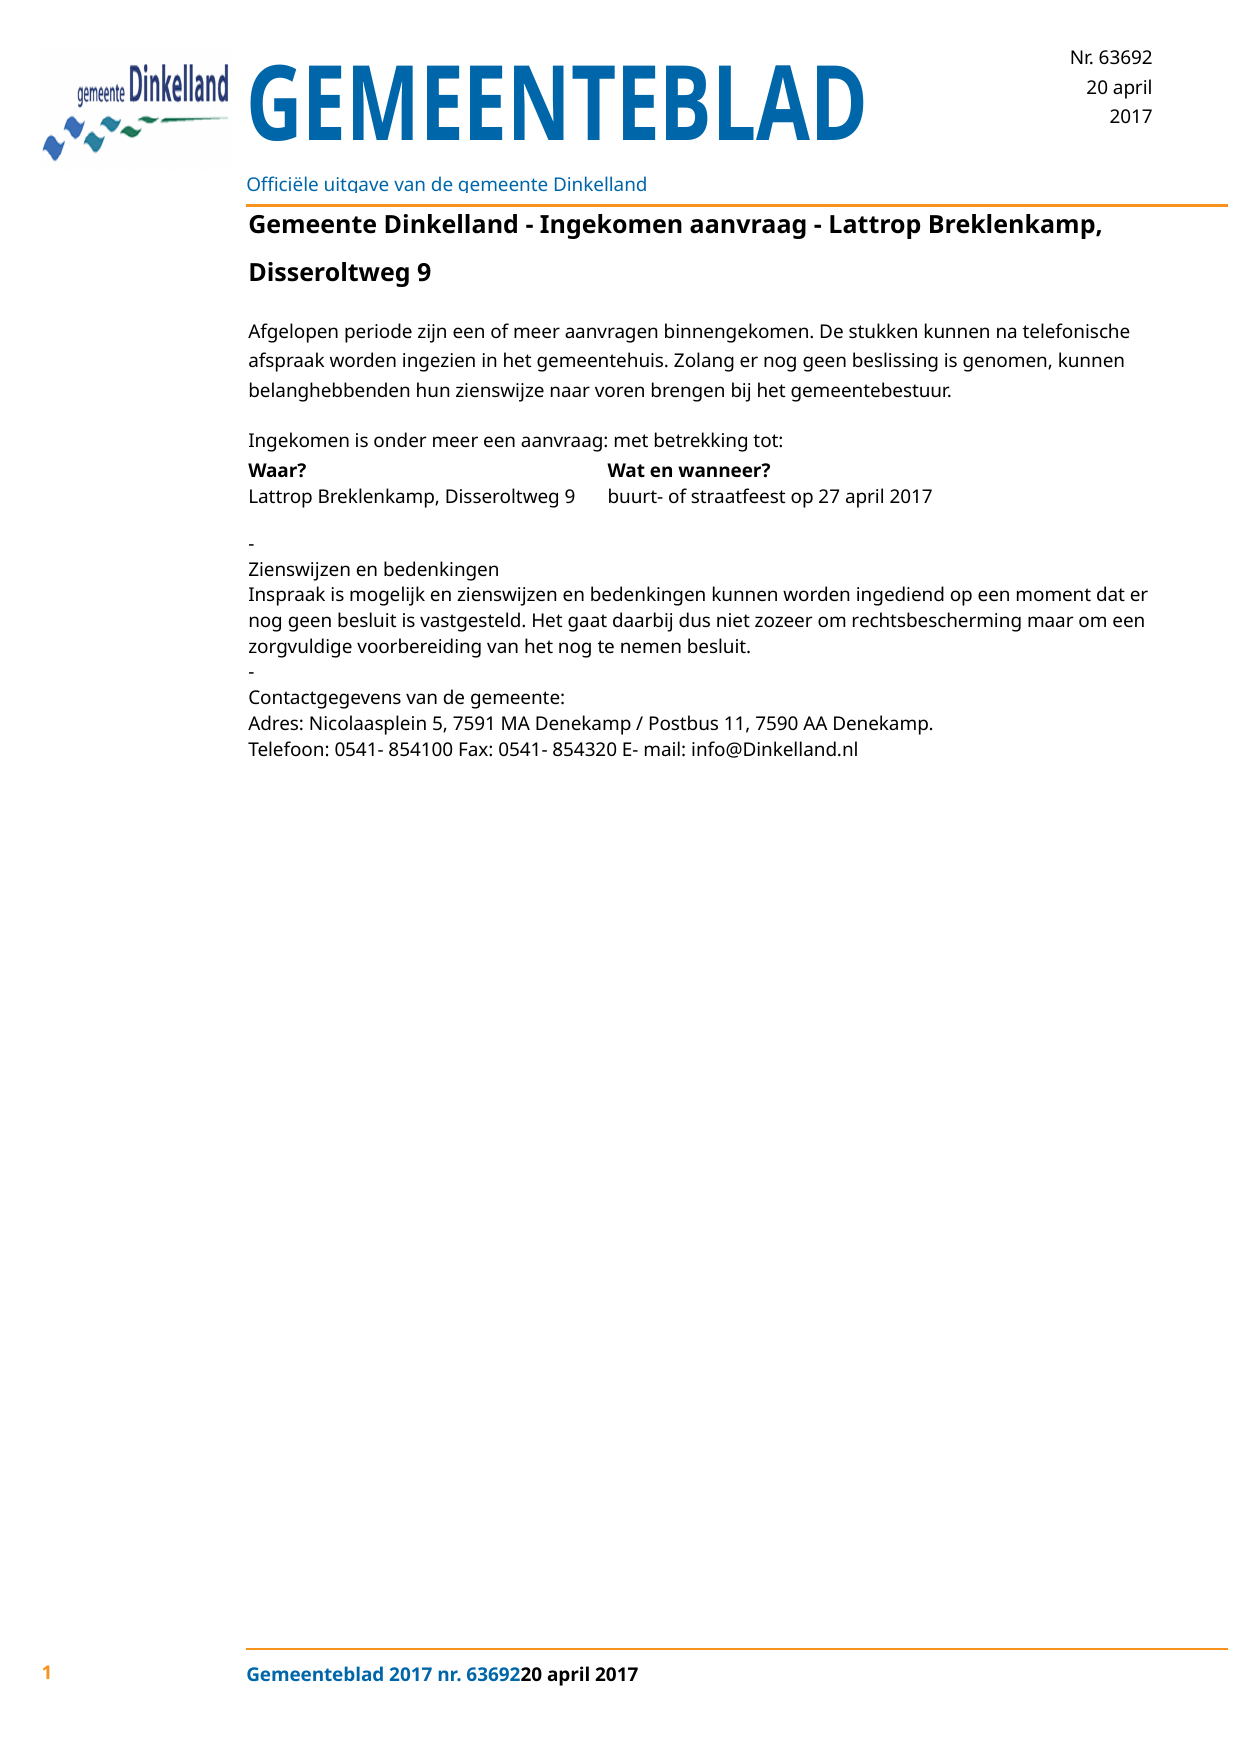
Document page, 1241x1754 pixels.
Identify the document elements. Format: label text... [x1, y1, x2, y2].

text Inspraak is mogelijk en zienswijzen en bedenkingen kunnen worden ingediend op een moment dat er nog geen besluit is vastgesteld. Het gaat daarbij dus niet zozeer om rechtsbescherming maar om een zorgvuldige voorbereiding van het nog te nemen besluit. [248, 582, 1152, 659]
picture [41, 47, 231, 172]
text - [248, 530, 1152, 556]
text Telefoon: 0541- 854100 Fax: 0541- 854320 E- mail: info@Dinkelland.nl [248, 736, 1152, 762]
table_cell Lattrop Breklenkamp, Disseroltweg 9 [248, 483, 607, 509]
table_header Waar? [248, 457, 607, 483]
text Ingekomen is onder meer een aanvraag: met betrekking tot: [248, 427, 1152, 453]
text Zienswijzen en bedenkingen [248, 556, 1152, 582]
text - [248, 659, 1152, 684]
text Adres: Nicolaasplein 5, 7591 MA Denekamp / Postbus 11, 7590 AA Denekamp. [248, 710, 1152, 736]
text Afgelopen periode zijn een of meer aanvragen binnengekomen. De stukken kunnen na telefonische afspraak worden ingezien in het gemeentehuis. Zolang er nog geen beslissing is genomen, kunnen belanghebbenden hun zienswijze naar voren brengen bij het gemeentebestuur. [248, 318, 1152, 403]
text Gemeente Dinkelland - Ingekomen aanvraag - Lattrop Breklenkamp, Disseroltweg 9 [248, 207, 1152, 288]
text Contactgegevens van de gemeente: [248, 684, 1152, 710]
table_header Wat en wanneer? [608, 457, 1152, 483]
table_cell buurt- of straatfeest op 27 april 2017 [608, 483, 1152, 509]
